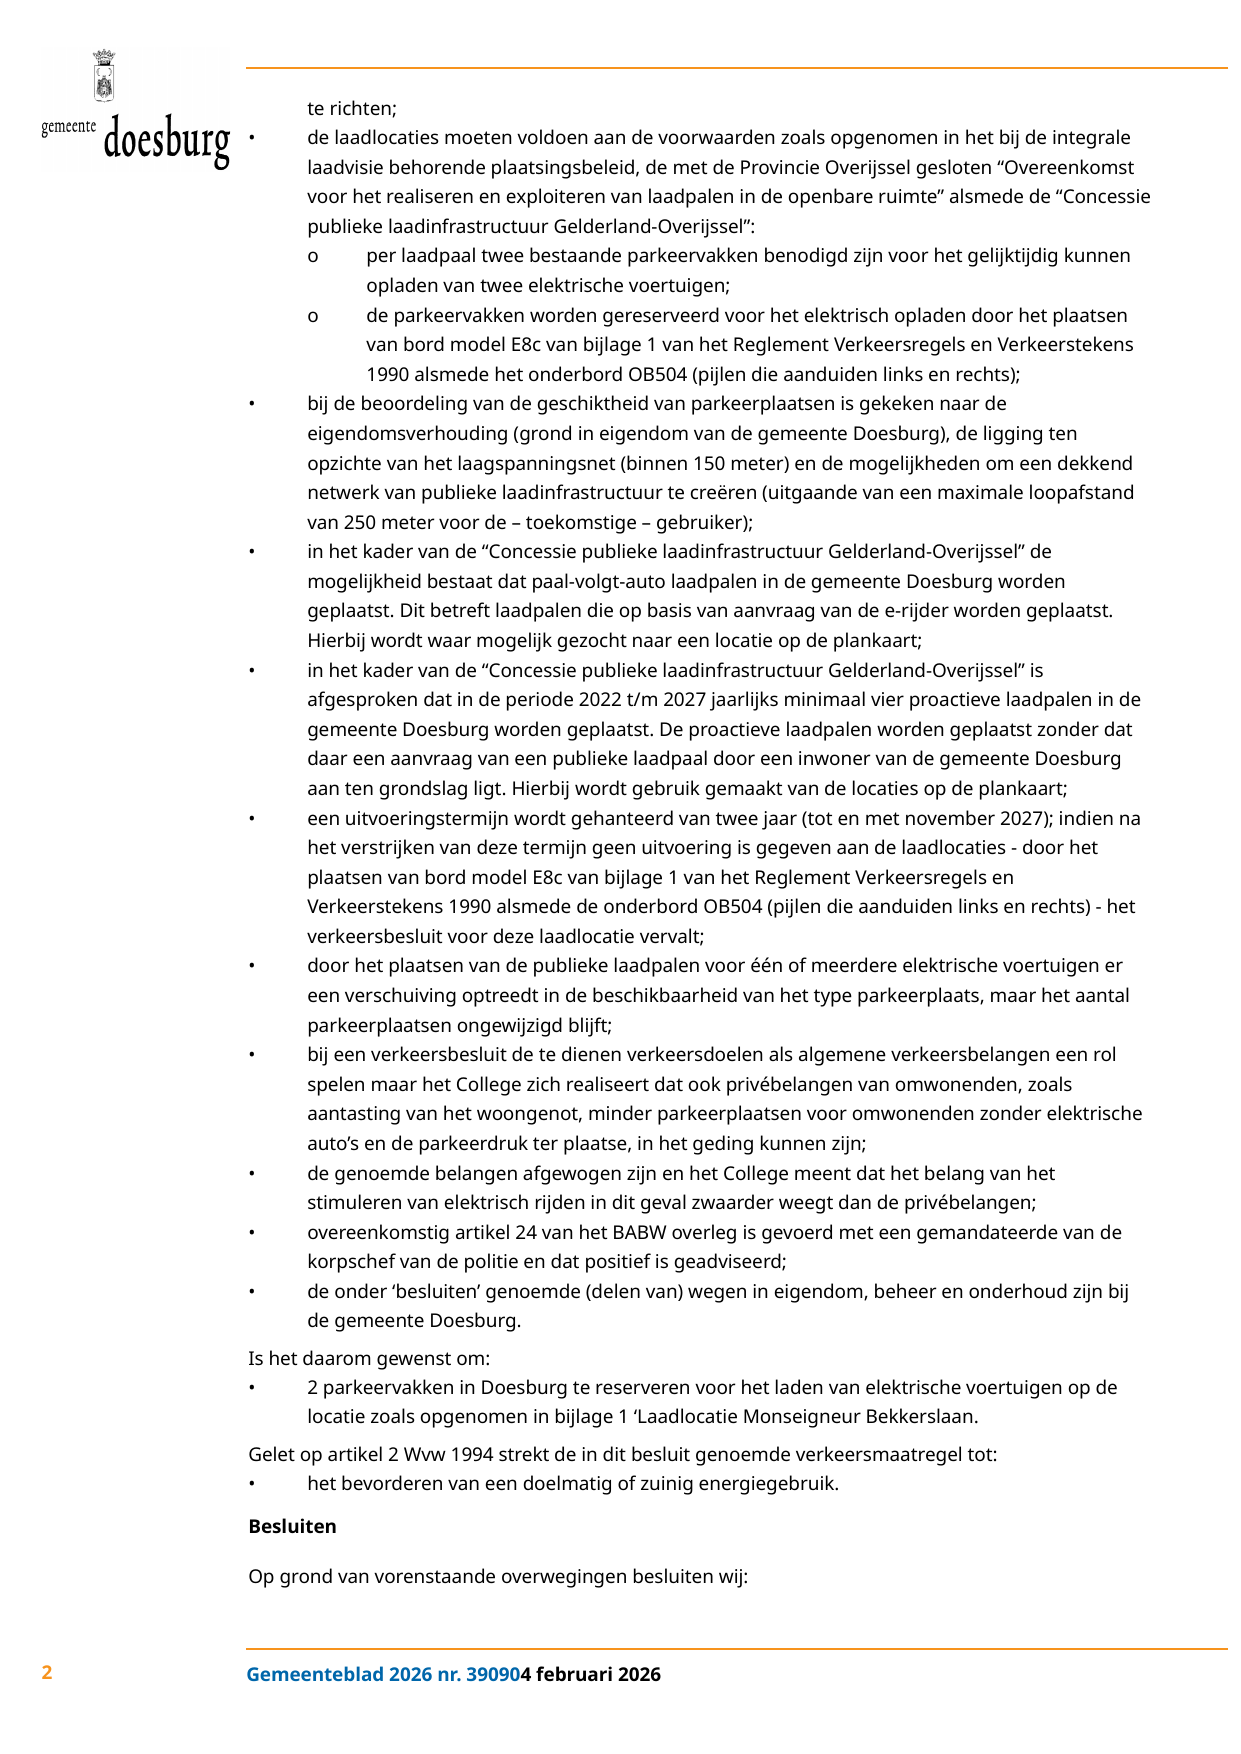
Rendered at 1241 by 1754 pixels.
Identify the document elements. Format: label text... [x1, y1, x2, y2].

list de laadlocaties moeten voldoen aan de voorwaarden zoals opgenomen in het bij de integrale laadvisie behorende plaatsingsbeleid, de met de Provincie Overijssel gesloten “Overeenkomst voor het realiseren en exploiteren van laadpalen in de openbare ruimte” alsmede de “Concessie publieke laadinfrastructuur Gelderland-Overijssel”: [248, 124, 1152, 239]
list in het kader van de “Concessie publieke laadinfrastructuur Gelderland-Overijssel” is afgesproken dat in de periode 2022 t/m 2027 jaarlijks minimaal vier proactieve laadpalen in de gemeente Doesburg worden geplaatst. De proactieve laadpalen worden geplaatst zonder dat daar een aanvraag van een publieke laadpaal door een inwoner van de gemeente Doesburg aan ten grondslag ligt. Hierbij wordt gebruik gemaakt van de locaties op de plankaart; [248, 657, 1152, 801]
list de parkeervakken worden gereserveerd voor het elektrisch opladen door het plaatsen van bord model E8c van bijlage 1 van het Reglement Verkeersregels en Verkeerstekens 1990 alsmede het onderbord OB504 (pijlen die aanduiden links en rechts); [307, 302, 1152, 387]
list bij een verkeersbesluit de te dienen verkeersdoelen als algemene verkeersbelangen een rol spelen maar het College zich realiseert dat ook privébelangen van omwonenden, zoals aantasting van het woongenot, minder parkeerplaatsen voor omwonenden zonder elektrische auto’s en de parkeerdruk ter plaatse, in het geding kunnen zijn; [248, 1041, 1152, 1156]
text Gelet op artikel 2 Wvw 1994 strekt de in dit besluit genoemde verkeersmaatregel tot: [248, 1441, 1152, 1467]
list het bevorderen van een doelmatig of zuinig energiegebruik. [248, 1470, 1152, 1496]
list de genoemde belangen afgewogen zijn en het College meent dat het belang van het stimuleren van elektrisch rijden in dit geval zwaarder weegt dan de privébelangen; [248, 1160, 1152, 1215]
picture [41, 47, 231, 172]
text Op grond van vorenstaande overwegingen besluiten wij: [248, 1563, 1152, 1589]
text Besluiten [248, 1513, 1152, 1539]
list 2 parkeervakken in Doesburg te reserveren voor het laden van elektrische voertuigen op de locatie zoals opgenomen in bijlage 1 ‘Laadlocatie Monseigneur Bekkerslaan. [248, 1374, 1152, 1429]
text Is het daarom gewenst om: [248, 1346, 1152, 1371]
list in het kader van de “Concessie publieke laadinfrastructuur Gelderland-Overijssel” de mogelijkheid bestaat dat paal-volgt-auto laadpalen in de gemeente Doesburg worden geplaatst. Dit betreft laadpalen die op basis van aanvraag van de e-rijder worden geplaatst. Hierbij wordt waar mogelijk gezocht naar een locatie op de plankaart; [248, 538, 1152, 653]
list bij de beoordeling van de geschiktheid van parkeerplaatsen is gekeken naar de eigendomsverhouding (grond in eigendom van de gemeente Doesburg), de ligging ten opzichte van het laagspanningsnet (binnen 150 meter) en de mogelijkheden om een dekkend netwerk van publieke laadinfrastructuur te creëren (uitgaande van een maximale loopafstand van 250 meter voor de – toekomstige – gebruiker); [248, 391, 1152, 535]
list een uitvoeringstermijn wordt gehanteerd van twee jaar (tot en met november 2027); indien na het verstrijken van deze termijn geen uitvoering is gegeven aan de laadlocaties - door het plaatsen van bord model E8c van bijlage 1 van het Reglement Verkeersregels en Verkeerstekens 1990 alsmede de onderbord OB504 (pijlen die aanduiden links en rechts) - het verkeersbesluit voor deze laadlocatie vervalt; [248, 805, 1152, 949]
list overeenkomstig artikel 24 van het BABW overleg is gevoerd met een gemandateerde van de korpschef van de politie en dat positief is geadviseerd; [248, 1219, 1152, 1274]
list per laadpaal twee bestaande parkeervakken benodigd zijn voor het gelijktijdig kunnen opladen van twee elektrische voertuigen; [307, 243, 1152, 298]
list de onder ‘besluiten’ genoemde (delen van) wegen in eigendom, beheer en onderhoud zijn bij de gemeente Doesburg. [248, 1278, 1152, 1333]
list te richten; [248, 95, 1152, 121]
list door het plaatsen van de publieke laadpalen voor één of meerdere elektrische voertuigen er een verschuiving optreedt in de beschikbaarheid van het type parkeerplaats, maar het aantal parkeerplaatsen ongewijzigd blijft; [248, 953, 1152, 1038]
